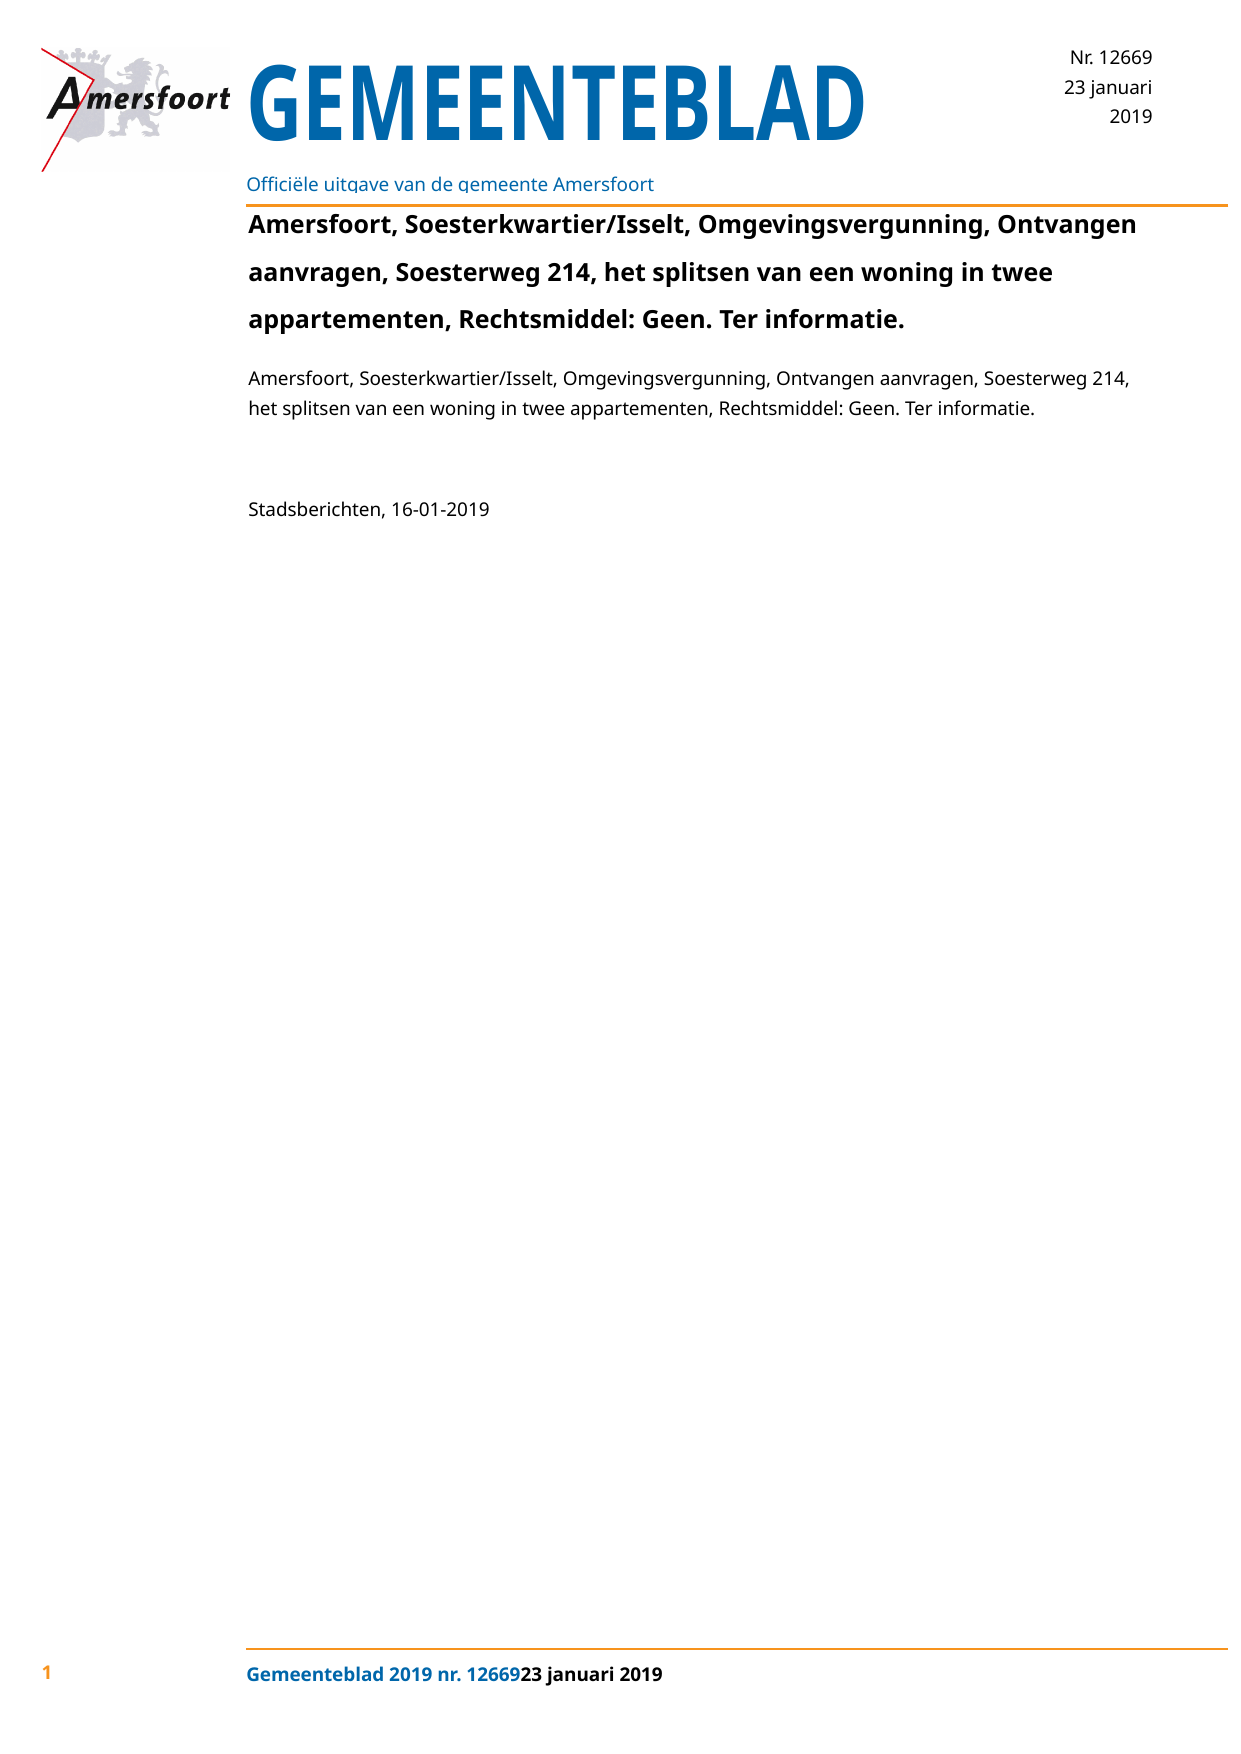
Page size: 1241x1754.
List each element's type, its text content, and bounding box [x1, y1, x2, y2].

picture [41, 47, 231, 172]
text Amersfoort, Soesterkwartier/Isselt, Omgevingsvergunning, Ontvangen aanvragen, Soesterweg 214, het splitsen van een woning in twee appartementen, Rechtsmiddel: Geen. Ter informatie. [248, 366, 1152, 421]
text Stadsberichten, 16-01-2019 [248, 496, 1152, 522]
text Amersfoort, Soesterkwartier/Isselt, Omgevingsvergunning, Ontvangen aanvragen, Soesterweg 214, het splitsen van een woning in twee appartementen, Rechtsmiddel: Geen. Ter informatie. [248, 207, 1152, 336]
